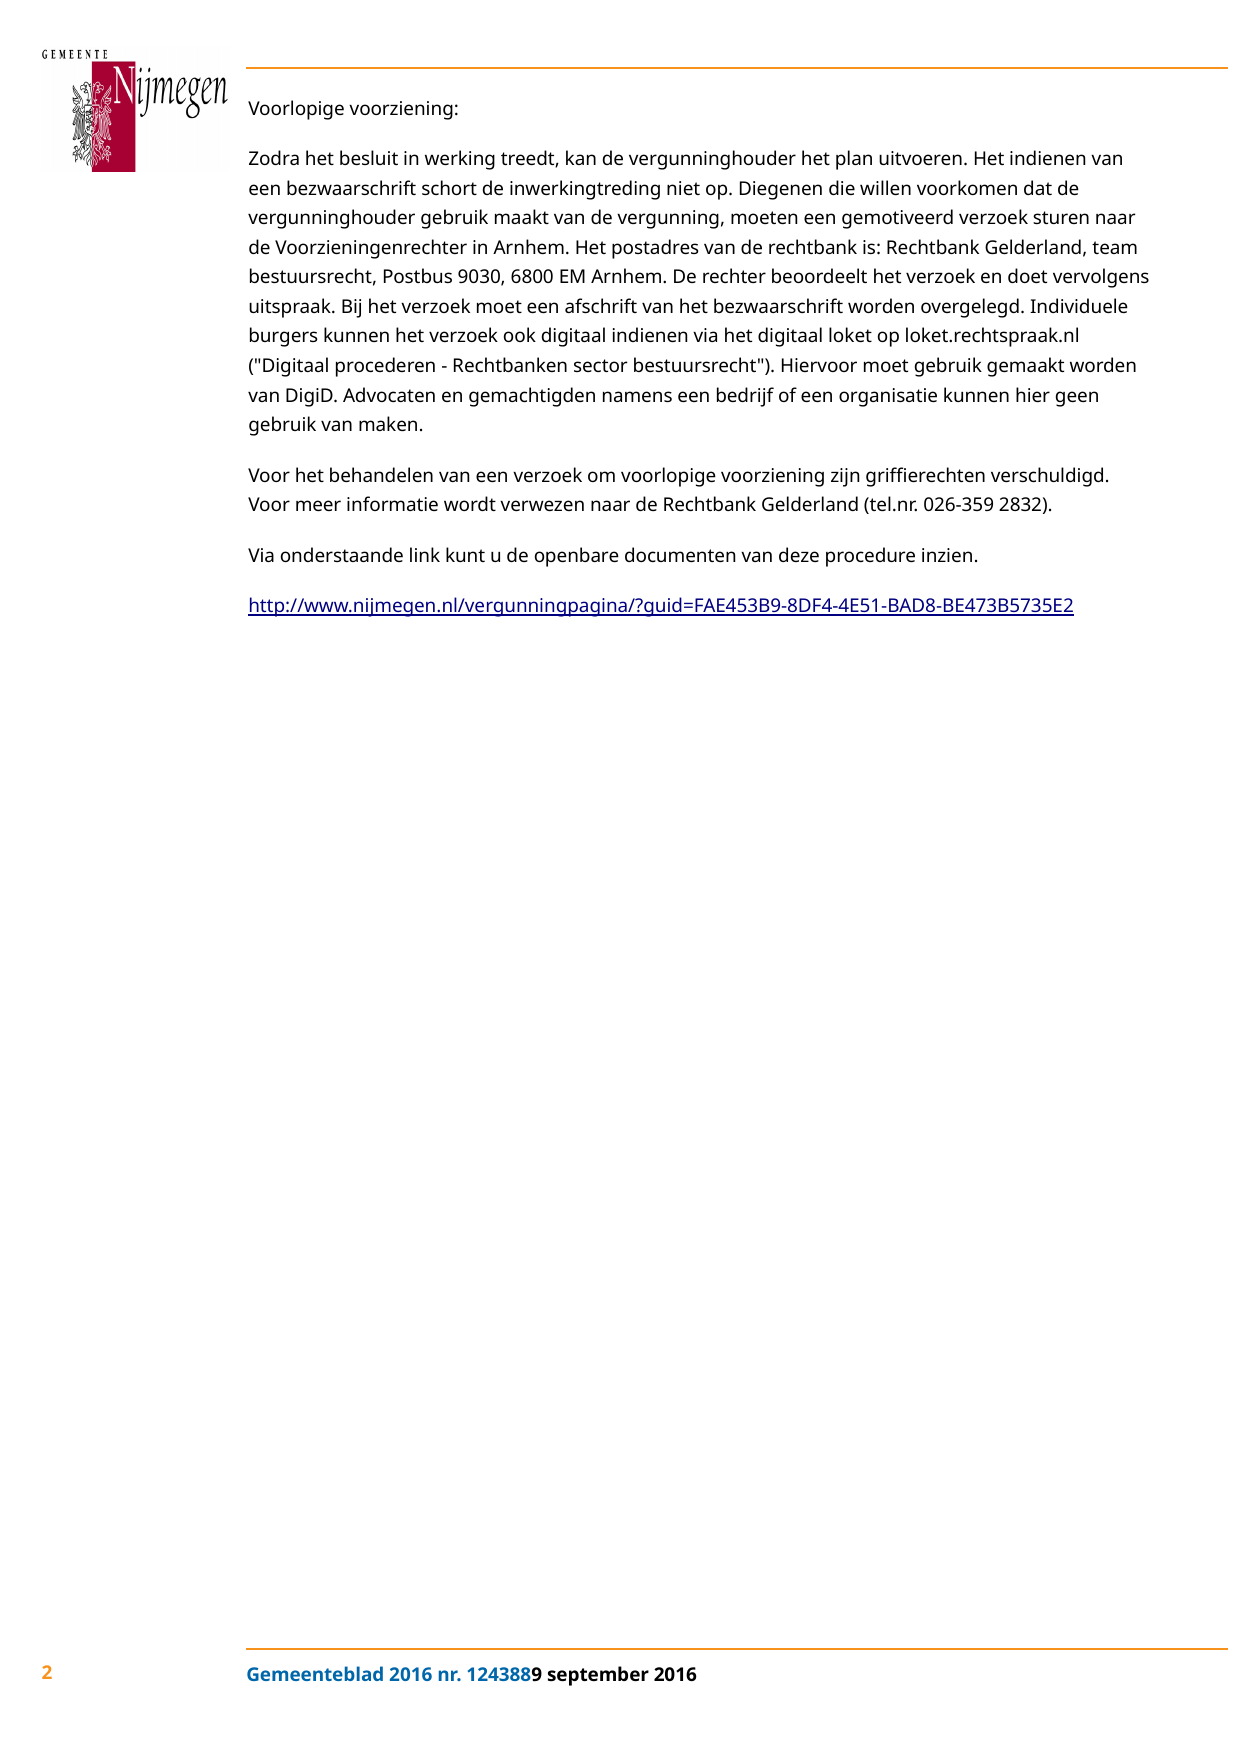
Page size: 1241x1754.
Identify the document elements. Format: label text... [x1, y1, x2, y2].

text http://www.nijmegen.nl/vergunningpagina/?guid=FAE453B9-8DF4-4E51-BAD8-BE473B5735E2 [248, 592, 1152, 618]
text Zodra het besluit in werking treedt, kan de vergunninghouder het plan uitvoeren. Het indienen van een bezwaarschrift schort de inwerkingtreding niet op. Diegenen die willen voorkomen dat de vergunninghouder gebruik maakt van de vergunning, moeten een gemotiveerd verzoek sturen naar de Voorzieningenrechter in Arnhem. Het postadres van de rechtbank is: Rechtbank Gelderland, team bestuursrecht, Postbus 9030, 6800 EM Arnhem. De rechter beoordeelt het verzoek en doet vervolgens uitspraak. Bij het verzoek moet een afschrift van het bezwaarschrift worden overgelegd. Individuele burgers kunnen het verzoek ook digitaal indienen via het digitaal loket op loket.rechtspraak.nl ("Digitaal procederen - Rechtbanken sector bestuursrecht"). Hiervoor moet gebruik gemaakt worden van DigiD. Advocaten en gemachtigden namens een bedrijf of een organisatie kunnen hier geen gebruik van maken. [248, 145, 1152, 437]
text Voorlopige voorziening: [248, 95, 1152, 121]
text Voor het behandelen van een verzoek om voorlopige voorziening zijn griffierechten verschuldigd. Voor meer informatie wordt verwezen naar de Rechtbank Gelderland (tel.nr. 026-359 2832). [248, 462, 1152, 517]
text Via onderstaande link kunt u de openbare documenten van deze procedure inzien. [248, 542, 1152, 568]
picture [41, 47, 231, 172]
